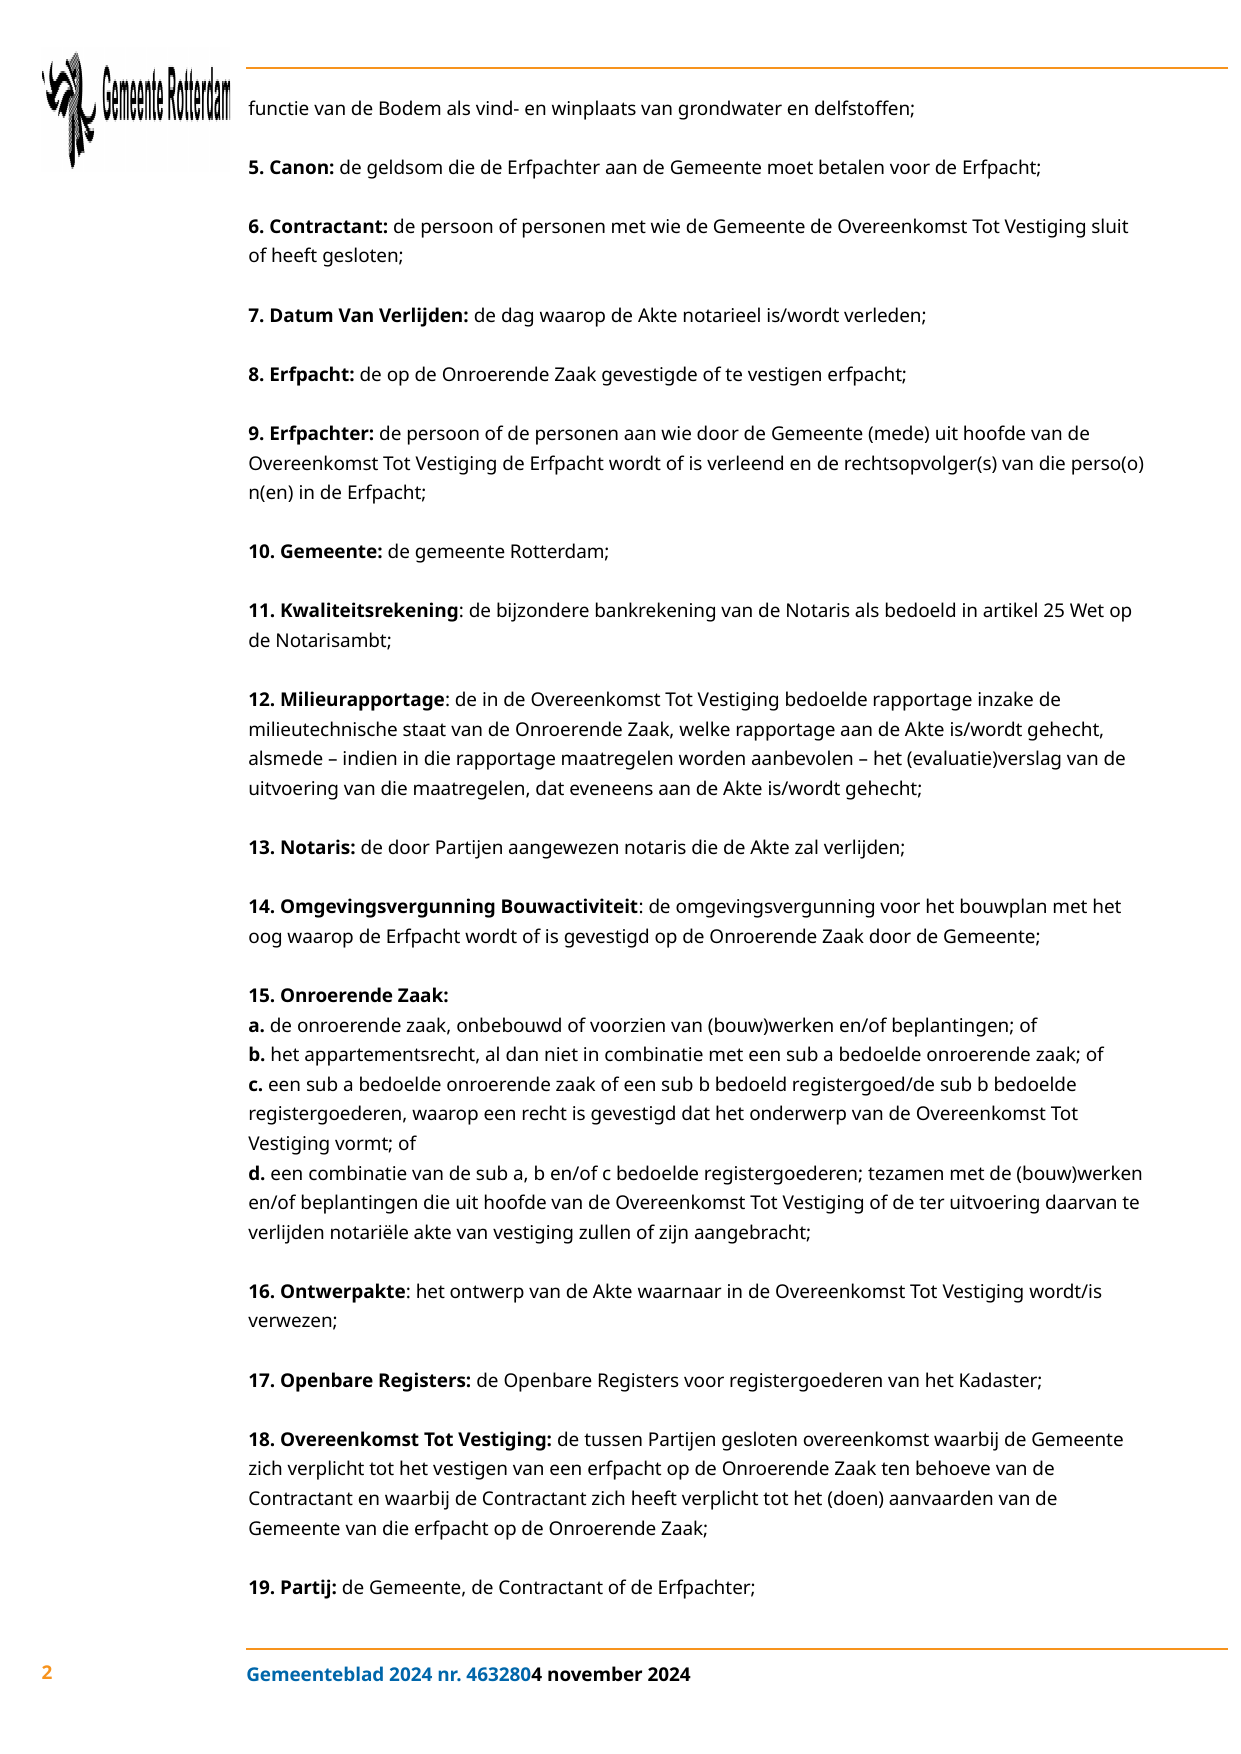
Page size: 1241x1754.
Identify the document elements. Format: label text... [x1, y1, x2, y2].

text 8. Erfpacht: de op de Onroerende Zaak gevestigde of te vestigen erfpacht; [248, 361, 1152, 387]
text 12. Milieurapportage: de in de Overeenkomst Tot Vestiging bedoelde rapportage inzake de milieutechnische staat van de Onroerende Zaak, welke rapportage aan de Akte is/wordt gehecht, alsmede – indien in die rapportage maatregelen worden aanbevolen – het (evaluatie)verslag van de uitvoering van die maatregelen, dat eveneens aan de Akte is/wordt gehecht; [248, 686, 1152, 801]
text a. de onroerende zaak, onbebouwd of voorzien van (bouw)werken en/of beplantingen; of [248, 1012, 1152, 1038]
text 18. Overeenkomst Tot Vestiging: de tussen Partijen gesloten overeenkomst waarbij de Gemeente zich verplicht tot het vestigen van een erfpacht op de Onroerende Zaak ten behoeve van de Contractant en waarbij de Contractant zich heeft verplicht tot het (doen) aanvaarden van de Gemeente van die erfpacht op de Onroerende Zaak; [248, 1426, 1152, 1541]
text 7. Datum Van Verlijden: de dag waarop de Akte notarieel is/wordt verleden; [248, 302, 1152, 328]
text 6. Contractant: de persoon of personen met wie de Gemeente de Overeenkomst Tot Vestiging sluit of heeft gesloten; [248, 213, 1152, 268]
text 11. Kwaliteitsrekening: de bijzondere bankrekening van de Notaris als bedoeld in artikel 25 Wet op de Notarisambt; [248, 598, 1152, 653]
text b. het appartementsrecht, al dan niet in combinatie met een sub a bedoelde onroerende zaak; of [248, 1041, 1152, 1067]
text d. een combinatie van de sub a, b en/of c bedoelde registergoederen; tezamen met de (bouw)werken en/of beplantingen die uit hoofde van de Overeenkomst Tot Vestiging of de ter uitvoering daarvan te verlijden notariële akte van vestiging zullen of zijn aangebracht; [248, 1160, 1152, 1245]
picture [41, 47, 231, 172]
text 10. Gemeente: de gemeente Rotterdam; [248, 538, 1152, 564]
text 19. Partij: de Gemeente, de Contractant of de Erfpachter; [248, 1574, 1152, 1600]
text 15. Onroerende Zaak: [248, 982, 1152, 1008]
text 9. Erfpachter: de persoon of de personen aan wie door de Gemeente (mede) uit hoofde van de Overeenkomst Tot Vestiging de Erfpacht wordt of is verleend en de rechtsopvolger(s) van die perso(o) n(en) in de Erfpacht; [248, 420, 1152, 505]
text 14. Omgevingsvergunning Bouwactiviteit: de omgevingsvergunning voor het bouwplan met het oog waarop de Erfpacht wordt of is gevestigd op de Onroerende Zaak door de Gemeente; [248, 893, 1152, 949]
text 16. Ontwerpakte: het ontwerp van de Akte waarnaar in de Overeenkomst Tot Vestiging wordt/is verwezen; [248, 1278, 1152, 1333]
text 13. Notaris: de door Partijen aangewezen notaris die de Akte zal verlijden; [248, 834, 1152, 860]
text c. een sub a bedoelde onroerende zaak of een sub b bedoeld registergoed/de sub b bedoelde registergoederen, waarop een recht is gevestigd dat het onderwerp van de Overeenkomst Tot Vestiging vormt; of [248, 1071, 1152, 1156]
text functie van de Bodem als vind- en winplaats van grondwater en delfstoffen; [248, 95, 1152, 121]
text 17. Openbare Registers: de Openbare Registers voor registergoederen van het Kadaster; [248, 1367, 1152, 1393]
text 5. Canon: de geldsom die de Erfpachter aan de Gemeente moet betalen voor de Erfpacht; [248, 154, 1152, 180]
